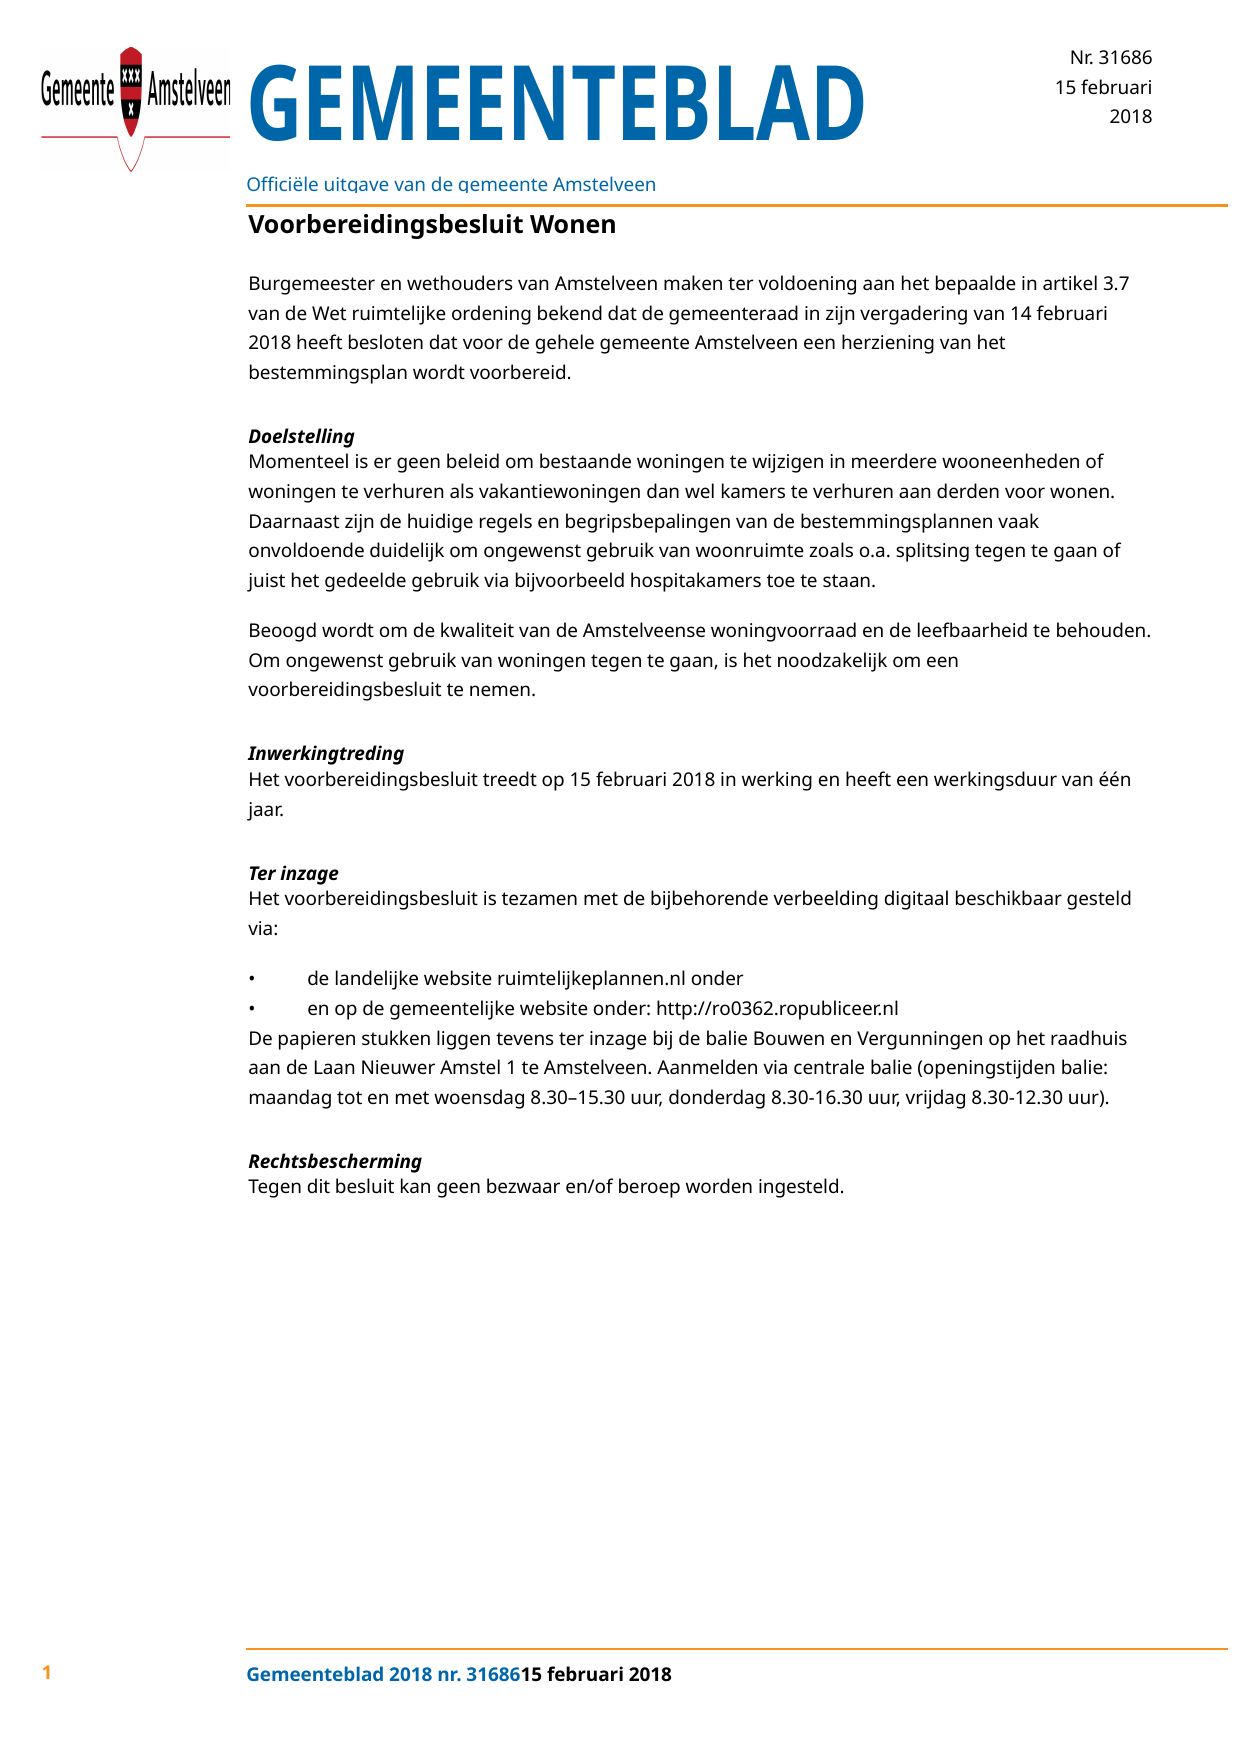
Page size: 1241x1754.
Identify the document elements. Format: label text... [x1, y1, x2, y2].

picture [41, 47, 231, 172]
text Burgemeester en wethouders van Amstelveen maken ter voldoening aan het bepaalde in artikel 3.7 van de Wet ruimtelijke ordening bekend dat de gemeenteraad in zijn vergadering van 14 februari 2018 heeft besloten dat voor de gehele gemeente Amstelveen een herziening van het bestemmingsplan wordt voorbereid. [248, 270, 1152, 385]
text Ter inzage [248, 860, 1152, 886]
text Tegen dit besluit kan geen bezwaar en/of beroep worden ingesteld. [248, 1174, 1152, 1199]
text Voorbereidingsbesluit Wonen [248, 207, 1152, 241]
text Momenteel is er geen beleid om bestaande woningen te wijzigen in meerdere wooneenheden of woningen te verhuren als vakantiewoningen dan wel kamers te verhuren aan derden voor wonen. Daarnaast zijn de huidige regels en begripsbepalingen van de bestemmingsplannen vaak onvoldoende duidelijk om ongewenst gebruik van woonruimte zoals o.a. splitsing tegen te gaan of juist het gedeelde gebruik via bijvoorbeeld hospitakamers toe te staan. [248, 449, 1152, 593]
text Het voorbereidingsbesluit treedt op 15 februari 2018 in werking en heeft een werkingsduur van één jaar. [248, 766, 1152, 822]
text Rechtsbescherming [248, 1148, 1152, 1174]
text Het voorbereidingsbesluit is tezamen met de bijbehorende verbeelding digitaal beschikbaar gesteld via: [248, 886, 1152, 941]
list en op de gemeentelijke website onder: http://ro0362.ropubliceer.nl [248, 995, 1152, 1021]
text Beoogd wordt om de kwaliteit van de Amstelveense woningvoorraad en de leefbaarheid te behouden. Om ongewenst gebruik van woningen tegen te gaan, is het noodzakelijk om een voorbereidingsbesluit te nemen. [248, 617, 1152, 702]
text Inwerkingtreding [248, 741, 1152, 766]
text De papieren stukken liggen tevens ter inzage bij de balie Bouwen en Vergunningen op het raadhuis aan de Laan Nieuwer Amstel 1 te Amstelveen. Aanmelden via centrale balie (openingstijden balie: maandag tot en met woensdag 8.30–15.30 uur, donderdag 8.30-16.30 uur, vrijdag 8.30-12.30 uur). [248, 1025, 1152, 1110]
list de landelijke website ruimtelijkeplannen.nl onder [248, 966, 1152, 991]
text Doelstelling [248, 423, 1152, 449]
